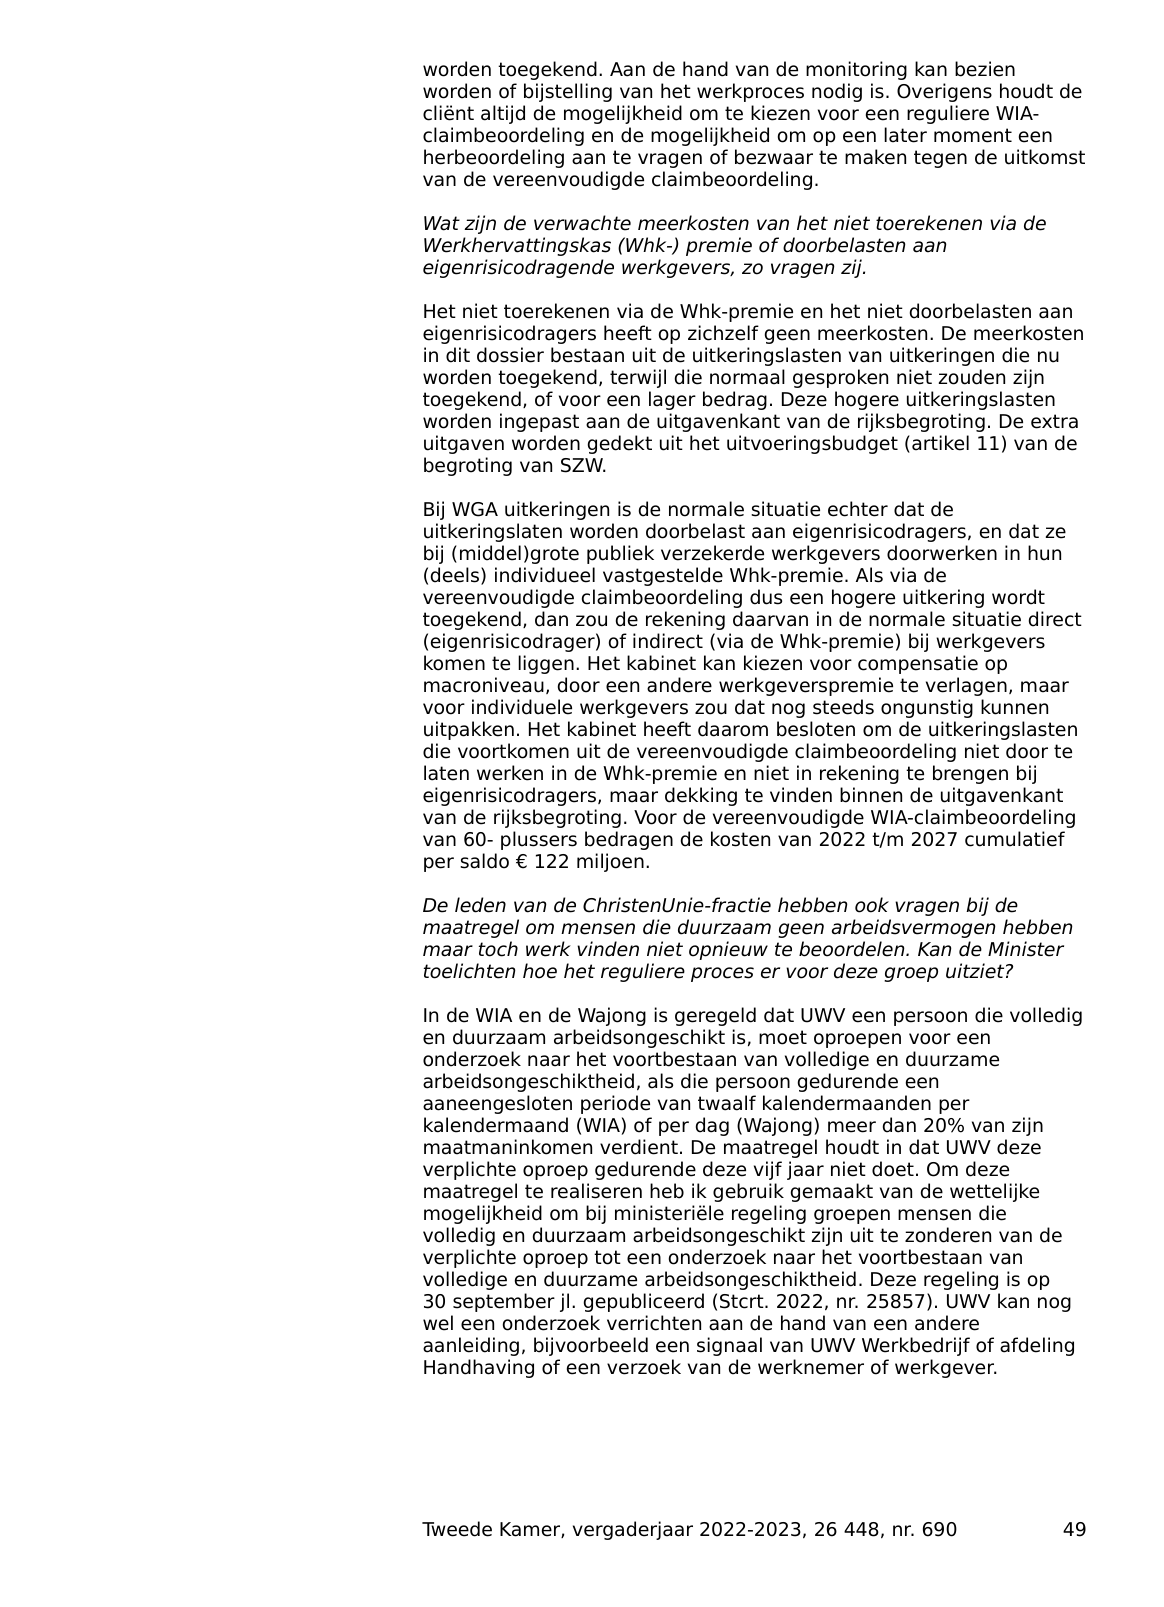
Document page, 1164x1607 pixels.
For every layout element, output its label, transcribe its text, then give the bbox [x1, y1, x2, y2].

text worden toegekend. Aan de hand van de monitoring kan bezien worden of bijstelling van het werkproces nodig is. Overigens houdt de cliënt altijd de mogelijkheid om te kiezen voor een reguliere WIA-claimbeoordeling en de mogelijkheid om op een later moment een herbeoordeling aan te vragen of bezwaar te maken tegen de uitkomst van de vereenvoudigde claimbeoordeling. [422, 59, 1087, 191]
text Het niet toerekenen via de Whk-premie en het niet doorbelasten aan eigenrisicodragers heeft op zichzelf geen meerkosten. De meerkosten in dit dossier bestaan uit de uitkeringslasten van uitkeringen die nu worden toegekend, terwijl die normaal gesproken niet zouden zijn toegekend, of voor een lager bedrag. Deze hogere uitkeringslasten worden ingepast aan de uitgavenkant van de rijksbegroting. De extra uitgaven worden gedekt uit het uitvoeringsbudget (artikel 11) van de begroting van SZW. [422, 301, 1087, 477]
text De leden van de ChristenUnie-fractie hebben ook vragen bij de maatregel om mensen die duurzaam geen arbeidsvermogen hebben maar toch werk vinden niet opnieuw te beoordelen. Kan de Minister toelichten hoe het reguliere proces er voor deze groep uitziet? [422, 895, 1087, 983]
text Bij WGA uitkeringen is de normale situatie echter dat de uitkeringslaten worden doorbelast aan eigenrisicodragers, en dat ze bij (middel)grote publiek verzekerde werkgevers doorwerken in hun (deels) individueel vastgestelde Whk-premie. Als via de vereenvoudigde claimbeoordeling dus een hogere uitkering wordt toegekend, dan zou de rekening daarvan in de normale situatie direct (eigenrisicodrager) of indirect (via de Whk-premie) bij werkgevers komen te liggen. Het kabinet kan kiezen voor compensatie op macroniveau, door een andere werkgeverspremie te verlagen, maar voor individuele werkgevers zou dat nog steeds ongunstig kunnen uitpakken. Het kabinet heeft daarom besloten om de uitkeringslasten die voortkomen uit de vereenvoudigde claimbeoordeling niet door te laten werken in de Whk-premie en niet in rekening te brengen bij eigenrisicodragers, maar dekking te vinden binnen de uitgavenkant van de rijksbegroting. Voor de vereenvoudigde WIA-claimbeoordeling van 60- plussers bedragen de kosten van 2022 t/m 2027 cumulatief per saldo € 122 miljoen. [422, 499, 1087, 873]
text Wat zijn de verwachte meerkosten van het niet toerekenen via de Werkhervattingskas (Whk-) premie of doorbelasten aan eigenrisicodragende werkgevers, zo vragen zij. [422, 213, 1087, 279]
text In de WIA en de Wajong is geregeld dat UWV een persoon die volledig en duurzaam arbeidsongeschikt is, moet oproepen voor een onderzoek naar het voortbestaan van volledige en duurzame arbeidsongeschiktheid, als die persoon gedurende een aaneengesloten periode van twaalf kalendermaanden per kalendermaand (WIA) of per dag (Wajong) meer dan 20% van zijn maatmaninkomen verdient. De maatregel houdt in dat UWV deze verplichte oproep gedurende deze vijf jaar niet doet. Om deze maatregel te realiseren heb ik gebruik gemaakt van de wettelijke mogelijkheid om bij ministeriële regeling groepen mensen die volledig en duurzaam arbeidsongeschikt zijn uit te zonderen van de verplichte oproep tot een onderzoek naar het voortbestaan van volledige en duurzame arbeidsongeschiktheid. Deze regeling is op 30 september jl. gepubliceerd (Stcrt. 2022, nr. 25857). UWV kan nog wel een onderzoek verrichten aan de hand van een andere aanleiding, bijvoorbeeld een signaal van UWV Werkbedrijf of afdeling Handhaving of een verzoek van de werknemer of werkgever. [422, 1005, 1087, 1379]
